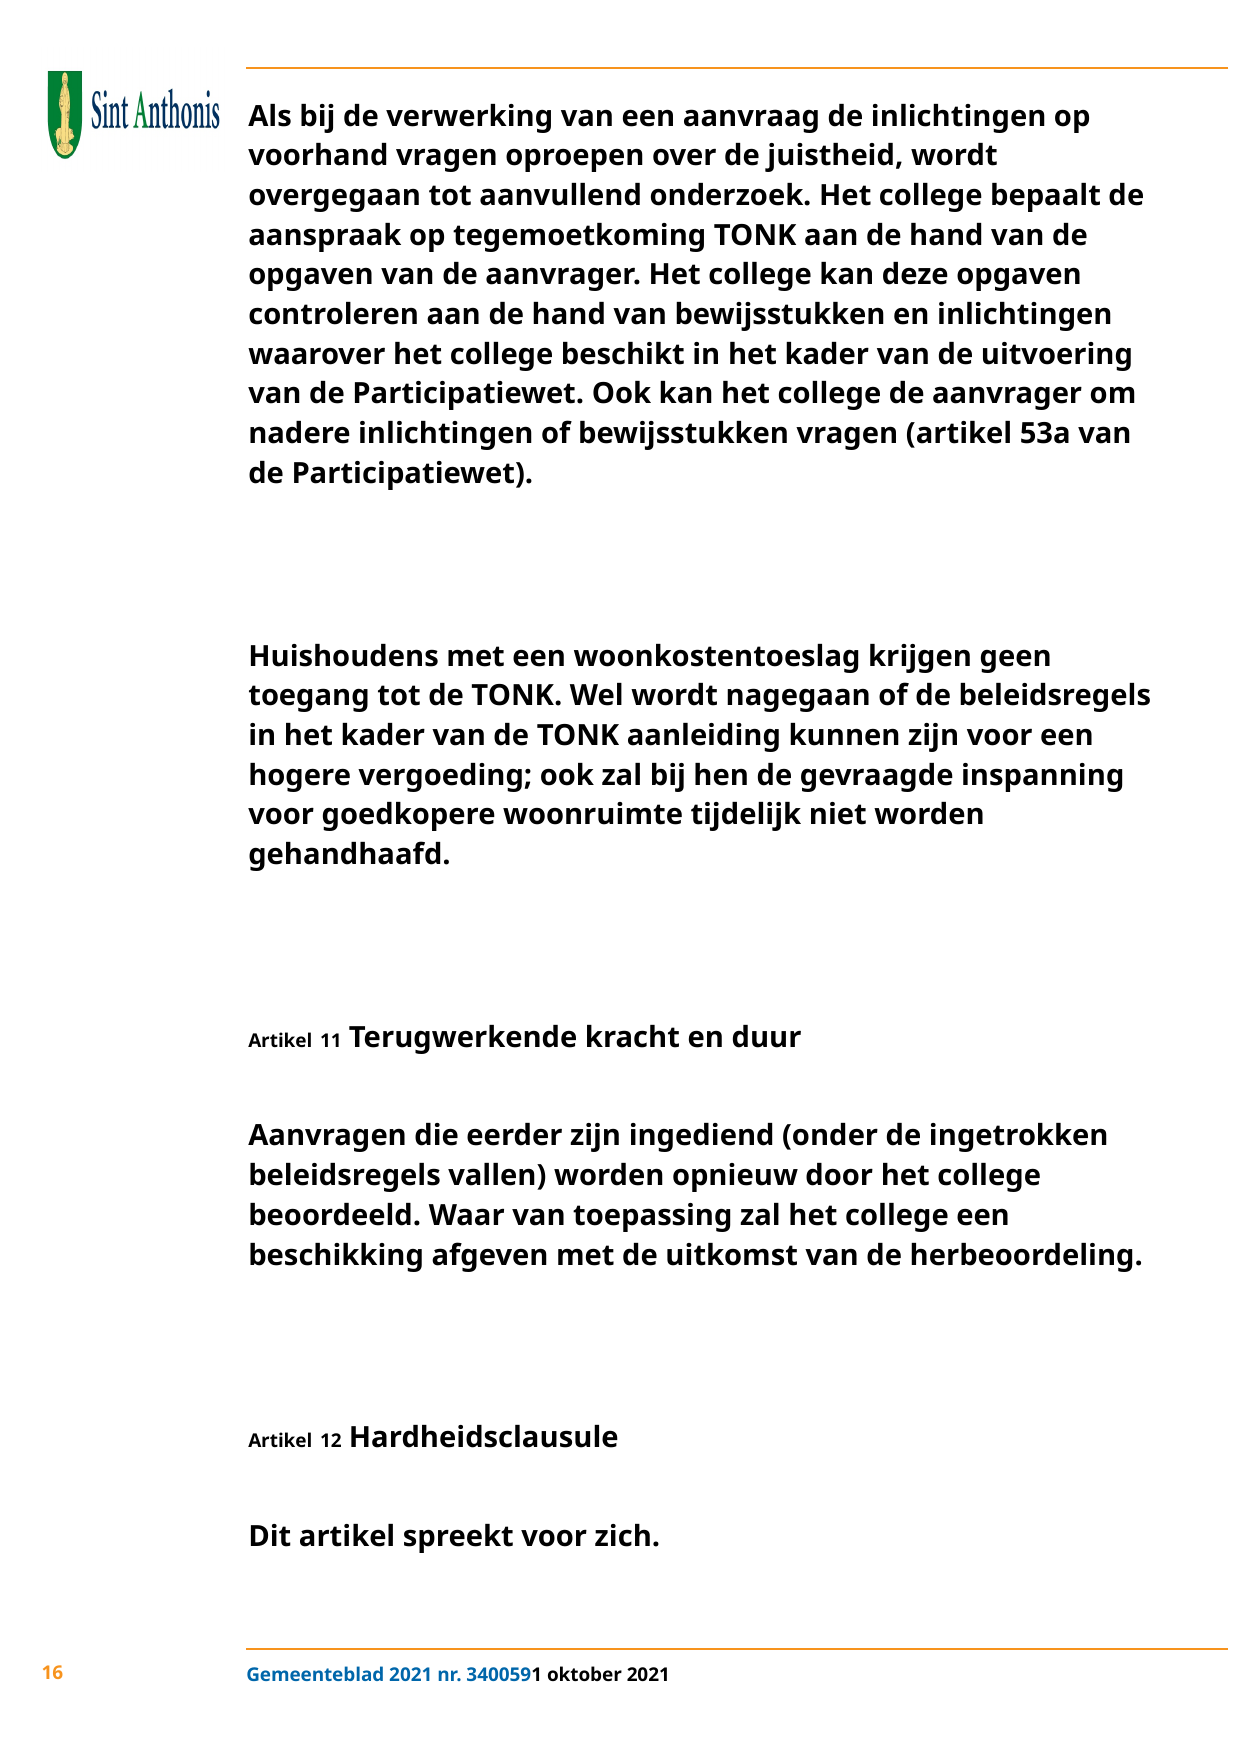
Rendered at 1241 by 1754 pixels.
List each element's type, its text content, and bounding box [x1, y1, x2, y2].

text Dit artikel spreekt voor zich. [248, 1515, 1152, 1555]
text Artikel 11 Terugwerkende kracht en duur [248, 1016, 1152, 1056]
text Als bij de verwerking van een aanvraag de inlichtingen op voorhand vragen oproepen over de juistheid, wordt overgegaan tot aanvullend onderzoek. Het college bepaalt de aanspraak op tegemoetkoming TONK aan de hand van de opgaven van de aanvrager. Het college kan deze opgaven controleren aan de hand van bewijsstukken en inlichtingen waarover het college beschikt in het kader van de uitvoering van de Participatiewet. Ook kan het college de aanvrager om nadere inlichtingen of bewijsstukken vragen (artikel 53a van de Participatiewet). [248, 95, 1152, 492]
picture [41, 47, 231, 172]
text Aanvragen die eerder zijn ingediend (onder de ingetrokken beleidsregels vallen) worden opnieuw door het college beoordeeld. Waar van toepassing zal het college een beschikking afgeven met de uitkomst van de herbeoordeling. [248, 1115, 1152, 1273]
text Huishoudens met een woonkostentoeslag krijgen geen toegang tot de TONK. Wel wordt nagegaan of de beleidsregels in het kader van de TONK aanleiding kunnen zijn voor een hogere vergoeding; ook zal bij hen de gevraagde inspanning voor goedkopere woonruimte tijdelijk niet worden gehandhaafd. [248, 635, 1152, 873]
text Artikel 12 Hardheidsclausule [248, 1417, 1152, 1456]
